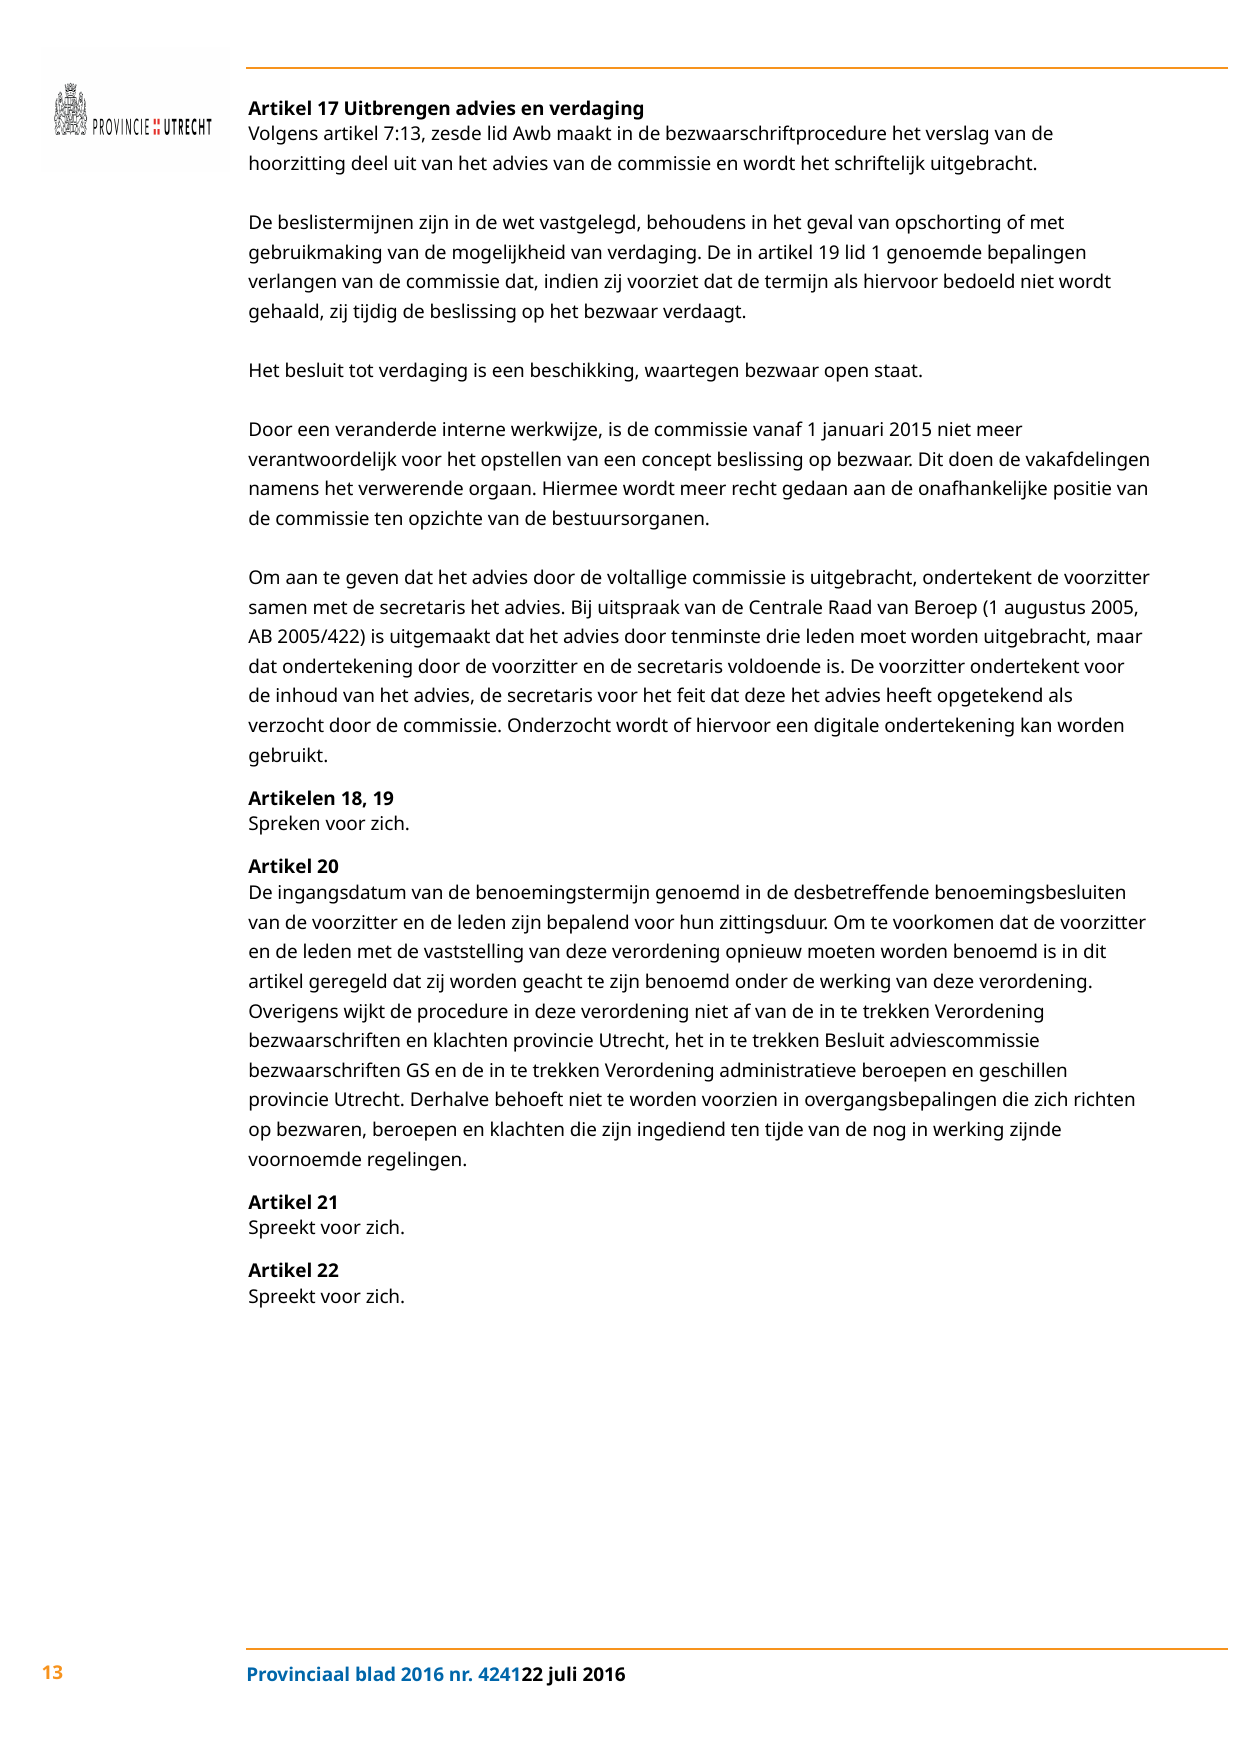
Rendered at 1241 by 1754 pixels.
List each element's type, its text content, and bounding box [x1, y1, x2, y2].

text Artikelen 18, 19 [248, 785, 1152, 811]
text De ingangsdatum van de benoemingstermijn genoemd in de desbetreffende benoemingsbesluiten van de voorzitter en de leden zijn bepalend voor hun zittingsduur. Om te voorkomen dat de voorzitter en de leden met de vaststelling van deze verordening opnieuw moeten worden benoemd is in dit artikel geregeld dat zij worden geacht te zijn benoemd onder de werking van deze verordening. Overigens wijkt de procedure in deze verordening niet af van de in te trekken Verordening bezwaarschriften en klachten provincie Utrecht, het in te trekken Besluit adviescommissie bezwaarschriften GS en de in te trekken Verordening administratieve beroepen en geschillen provincie Utrecht. Derhalve behoeft niet te worden voorzien in overgangsbepalingen die zich richten op bezwaren, beroepen en klachten die zijn ingediend ten tijde van de nog in werking zijnde voornoemde regelingen. [248, 879, 1152, 1171]
text Artikel 21 [248, 1189, 1152, 1214]
text Spreken voor zich. [248, 811, 1152, 836]
text Het besluit tot verdaging is een beschikking, waartegen bezwaar open staat. [248, 357, 1152, 383]
picture [41, 47, 231, 172]
text Spreekt voor zich. [248, 1283, 1152, 1309]
text Om aan te geven dat het advies door de voltallige commissie is uitgebracht, ondertekent de voorzitter samen met de secretaris het advies. Bij uitspraak van de Centrale Raad van Beroep (1 augustus 2005, AB 2005/422) is uitgemaakt dat het advies door tenminste drie leden moet worden uitgebracht, maar dat ondertekening door de voorzitter en de secretaris voldoende is. De voorzitter ondertekent voor de inhoud van het advies, de secretaris voor het feit dat deze het advies heeft opgetekend als verzocht door de commissie. Onderzocht wordt of hiervoor een digitale ondertekening kan worden gebruikt. [248, 564, 1152, 767]
text Spreekt voor zich. [248, 1214, 1152, 1240]
text Artikel 22 [248, 1258, 1152, 1283]
text Artikel 20 [248, 854, 1152, 879]
text Door een veranderde interne werkwijze, is de commissie vanaf 1 januari 2015 niet meer verantwoordelijk voor het opstellen van een concept beslissing op bezwaar. Dit doen de vakafdelingen namens het verwerende orgaan. Hiermee wordt meer recht gedaan aan de onafhankelijke positie van de commissie ten opzichte van de bestuursorganen. [248, 416, 1152, 531]
text Artikel 17 Uitbrengen advies en verdaging [248, 95, 1152, 121]
text Volgens artikel 7:13, zesde lid Awb maakt in de bezwaarschriftprocedure het verslag van de hoorzitting deel uit van het advies van de commissie en wordt het schriftelijk uitgebracht. [248, 121, 1152, 176]
text De beslistermijnen zijn in de wet vastgelegd, behoudens in het geval van opschorting of met gebruikmaking van de mogelijkheid van verdaging. De in artikel 19 lid 1 genoemde bepalingen verlangen van de commissie dat, indien zij voorziet dat de termijn als hiervoor bedoeld niet wordt gehaald, zij tijdig de beslissing op het bezwaar verdaagt. [248, 209, 1152, 324]
